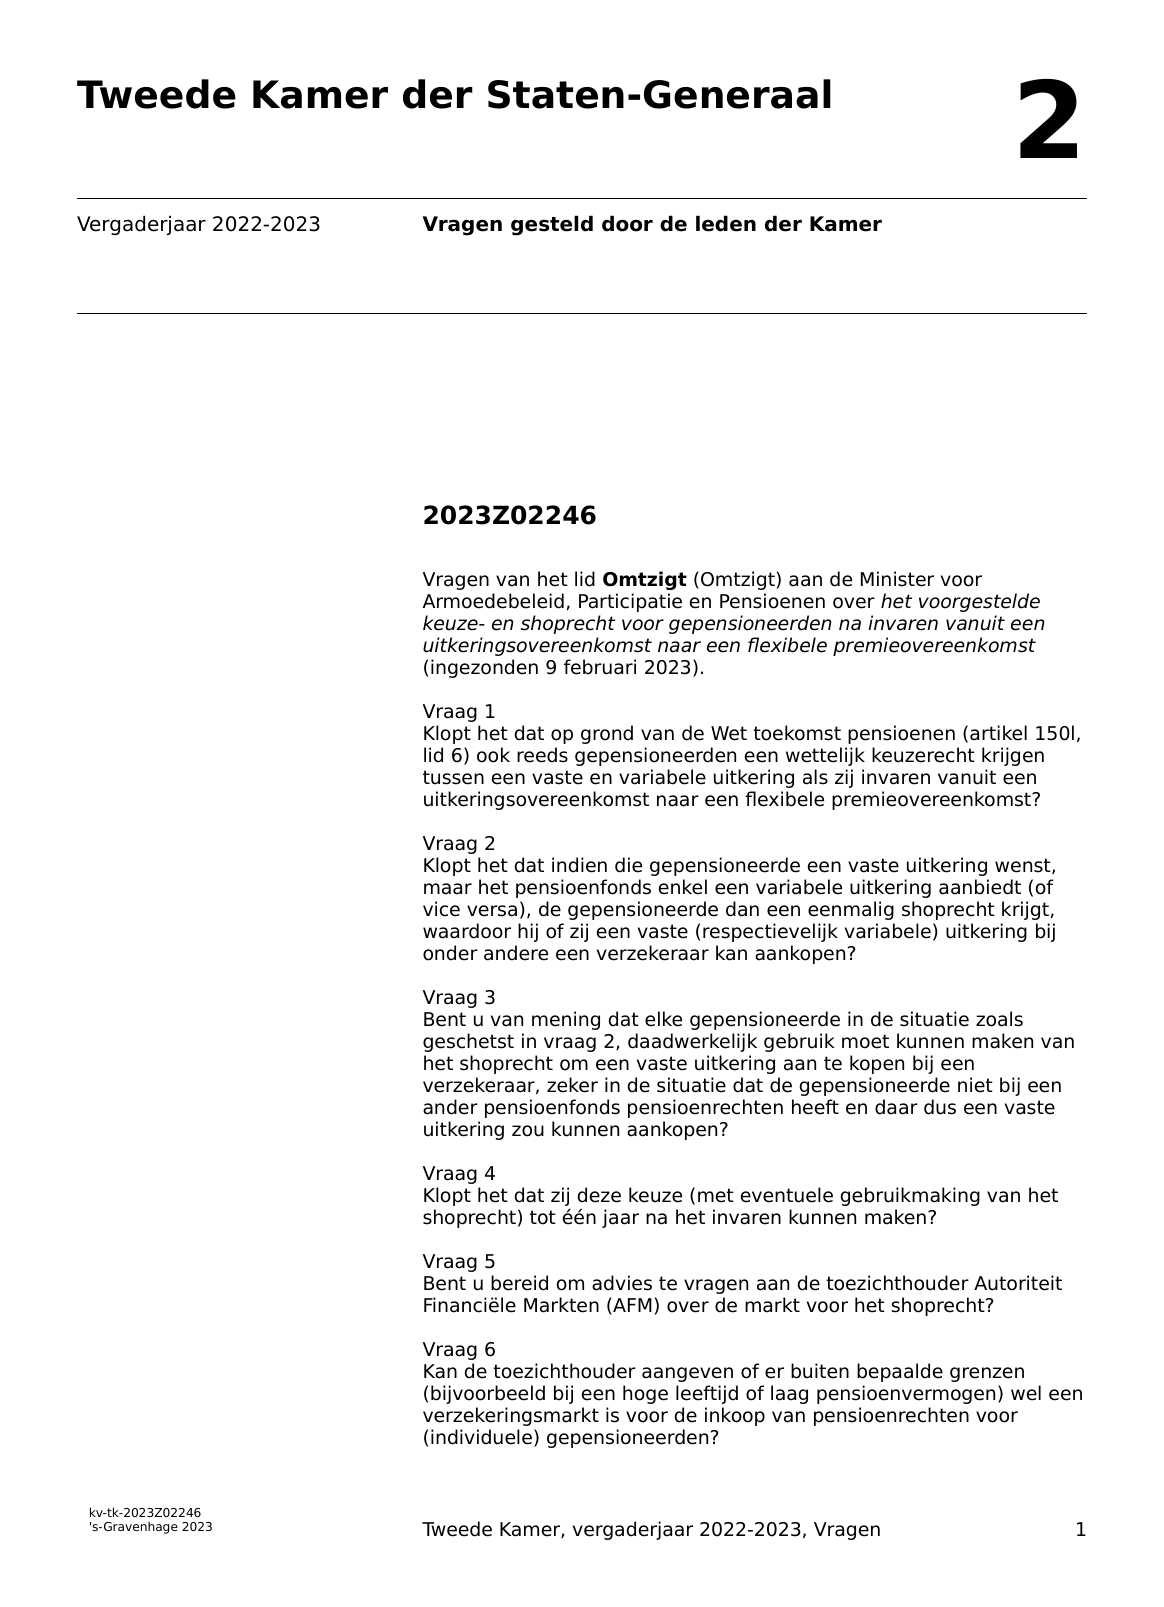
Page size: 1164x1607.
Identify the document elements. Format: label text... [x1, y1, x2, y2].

table_header Tweede Kamer der Staten-Generaal [77, 59, 886, 198]
text Vraag 5 [422, 1251, 1087, 1273]
table_header 2 [886, 59, 1087, 198]
text kv-tk-2023Z02246 [88, 1506, 323, 1520]
text Bent u bereid om advies te vragen aan de toezichthouder Autoriteit Financiële Markten (AFM) over de markt voor het shoprecht? [422, 1273, 1087, 1317]
text Kan de toezichthouder aangeven of er buiten bepaalde grenzen (bijvoorbeeld bij een hoge leeftijd of laag pensioenvermogen) wel een verzekeringsmarkt is voor de inkoop van pensioenrechten voor (individuele) gepensioneerden? [422, 1361, 1087, 1449]
table_cell Vergaderjaar 2022-2023 [77, 199, 422, 313]
text 's-Gravenhage 2023 [88, 1520, 323, 1534]
text Vraag 4 [422, 1163, 1087, 1185]
text Vraag 1 [422, 701, 1087, 723]
text 2023Z02246 [422, 501, 1087, 531]
text Klopt het dat zij deze keuze (met eventuele gebruikmaking van het shoprecht) tot één jaar na het invaren kunnen maken? [422, 1185, 1087, 1229]
text Klopt het dat op grond van de Wet toekomst pensioenen (artikel 150l, lid 6) ook reeds gepensioneerden een wettelijk keuzerecht krijgen tussen een vaste en variabele uitkering als zij invaren vanuit een uitkeringsovereenkomst naar een flexibele premieovereenkomst? [422, 723, 1087, 811]
text Vraag 6 [422, 1339, 1087, 1361]
text Vraag 2 [422, 833, 1087, 855]
text Vraag 3 [422, 987, 1087, 1009]
table_cell Vragen gesteld door de leden der Kamer [422, 199, 1087, 313]
text Bent u van mening dat elke gepensioneerde in de situatie zoals geschetst in vraag 2, daadwerkelijk gebruik moet kunnen maken van het shoprecht om een vaste uitkering aan te kopen bij een verzekeraar, zeker in de situatie dat de gepensioneerde niet bij een ander pensioenfonds pensioenrechten heeft en daar dus een vaste uitkering zou kunnen aankopen? [422, 1009, 1087, 1141]
text Klopt het dat indien die gepensioneerde een vaste uitkering wenst, maar het pensioenfonds enkel een variabele uitkering aanbiedt (of vice versa), de gepensioneerde dan een eenmalig shoprecht krijgt, waardoor hij of zij een vaste (respectievelijk variabele) uitkering bij onder andere een verzekeraar kan aankopen? [422, 855, 1087, 965]
text Vragen van het lid Omtzigt (Omtzigt) aan de Minister voor Armoedebeleid, Participatie en Pensioenen over het voorgestelde keuze- en shoprecht voor gepensioneerden na invaren vanuit een uitkeringsovereenkomst naar een flexibele premieovereenkomst (ingezonden 9 februari 2023). [422, 569, 1087, 679]
